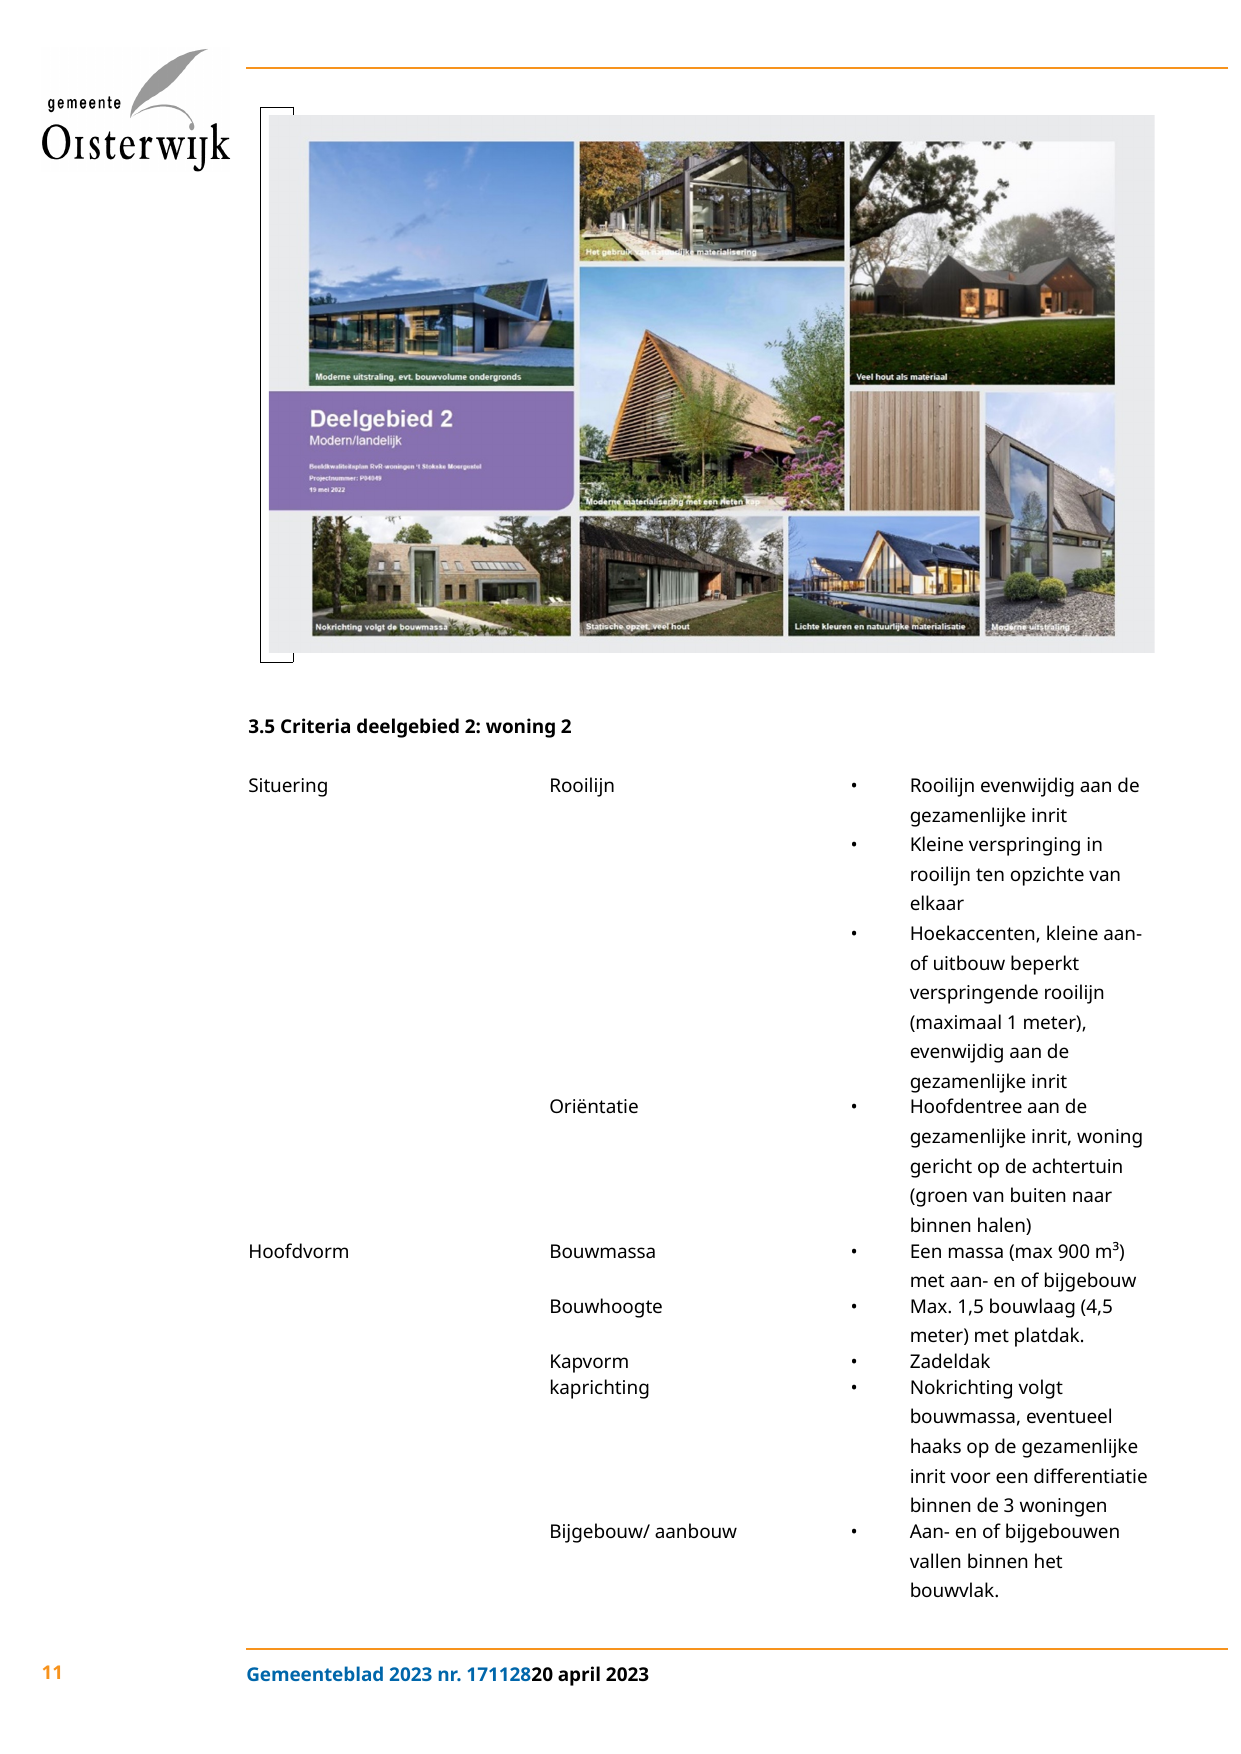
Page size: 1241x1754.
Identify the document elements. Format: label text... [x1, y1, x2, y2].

table_header Rooilijn evenwijdig aan de gezamenlijke inrit Kleine verspringing in rooilijn ten opzichte van elkaar Hoekaccenten, kleine aan- of uitbouw beperkt verspringende rooilijn (maximaal 1 meter), evenwijdig aan de gezamenlijke inrit [850, 772, 1152, 1094]
table_cell Bouwmassa [549, 1238, 850, 1293]
table_cell Zadeldak [850, 1349, 1152, 1374]
picture [268, 115, 1155, 653]
table_cell Bijgebouw/ aanbouw [549, 1518, 850, 1603]
text 3.5 Criteria deelgebied 2: woning 2 [248, 713, 1152, 739]
table_cell Max. 1,5 bouwlaag (4,5 meter) met platdak. [850, 1293, 1152, 1348]
table_cell Hoofdentree aan de gezamenlijke inrit, woning gericht op de achtertuin (groen van buiten naar binnen halen) [850, 1094, 1152, 1238]
table_cell kaprichting [549, 1374, 850, 1518]
table_cell Nokrichting volgt bouwmassa, eventueel haaks op de gezamenlijke inrit voor een differentiatie binnen de 3 woningen [850, 1374, 1152, 1518]
picture [41, 47, 231, 172]
table_cell Kapvorm [549, 1349, 850, 1374]
table_header Situering [248, 772, 549, 1238]
table_header Rooilijn [549, 772, 850, 1094]
table_cell Een massa (max 900 m³) met aan- en of bijgebouw [850, 1238, 1152, 1293]
table_cell Hoofdvorm [248, 1238, 549, 1603]
table_cell Aan- en of bijgebouwen vallen binnen het bouwvlak. [850, 1518, 1152, 1603]
table_cell Bouwhoogte [549, 1293, 850, 1348]
table_cell Oriëntatie [549, 1094, 850, 1238]
